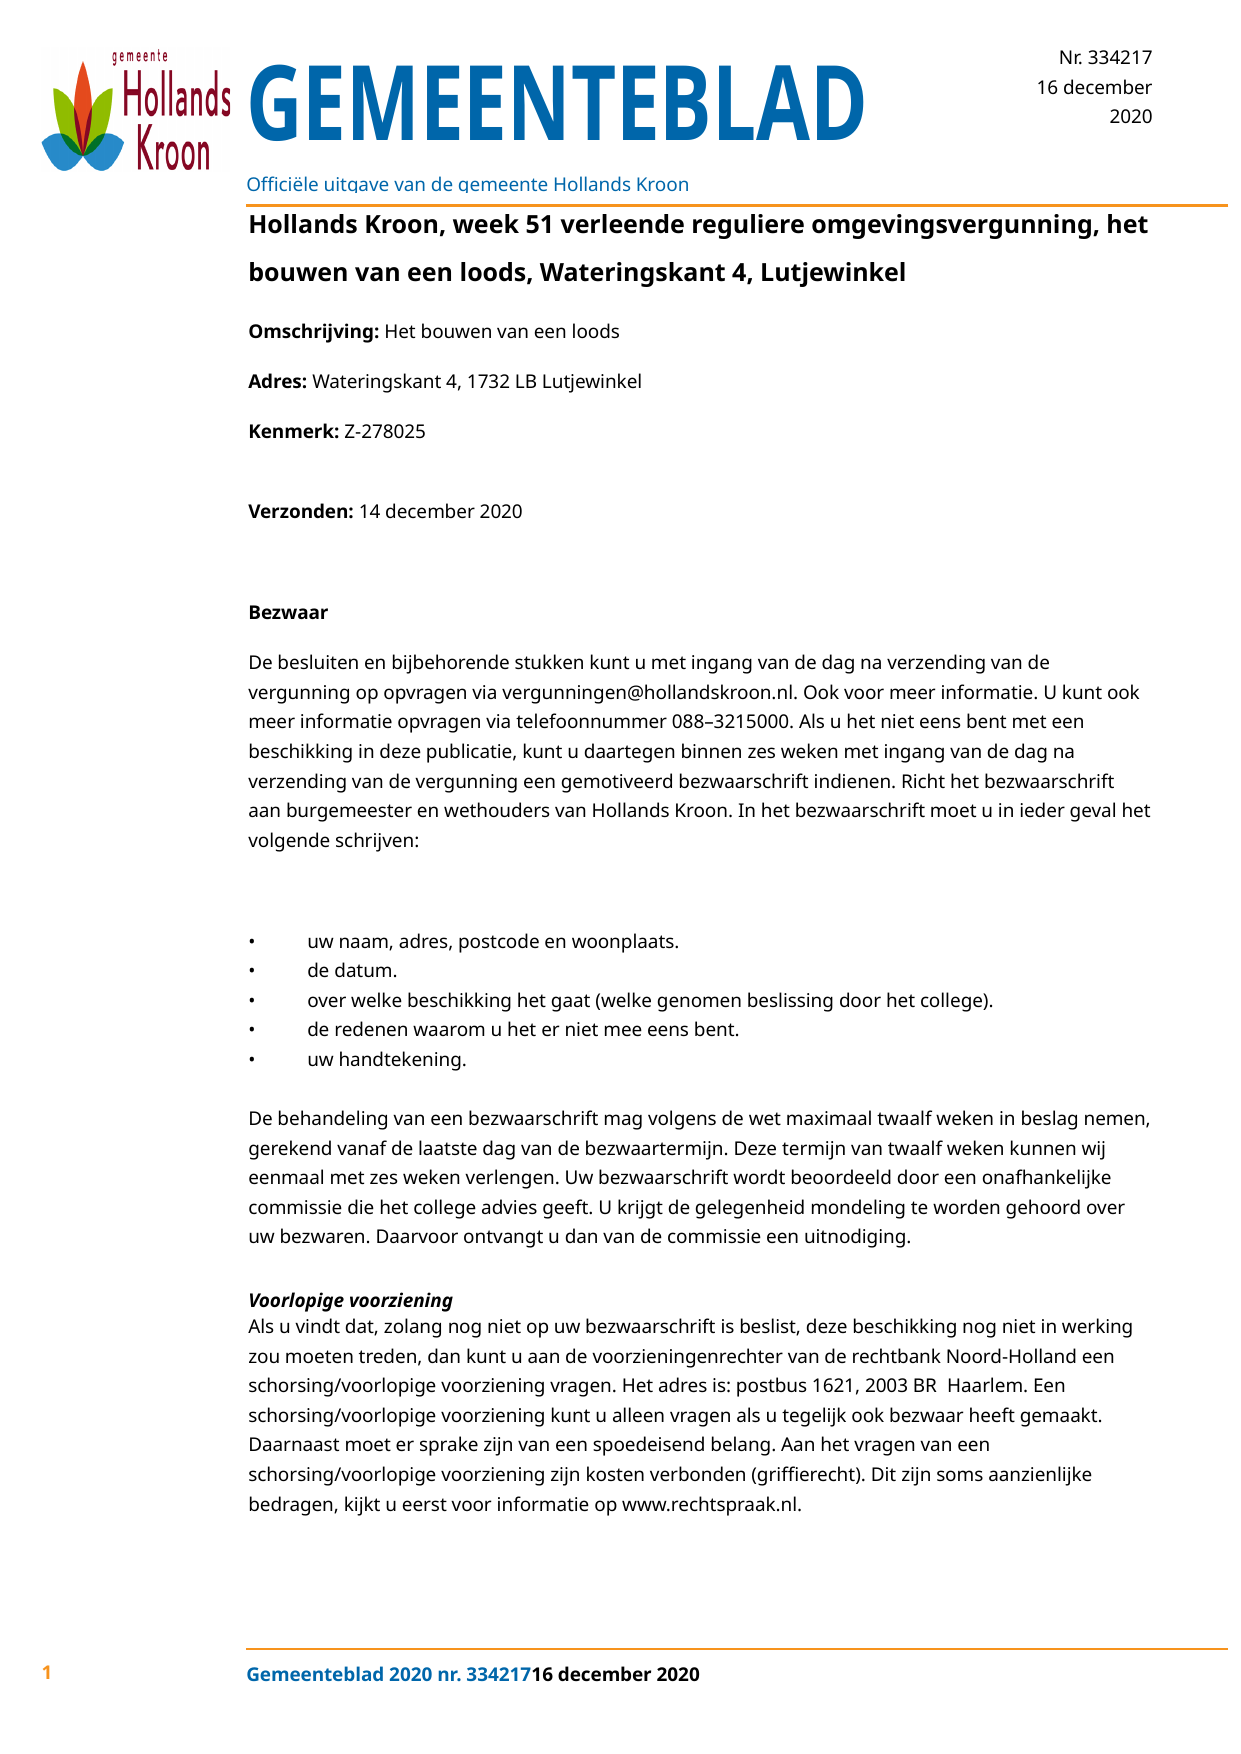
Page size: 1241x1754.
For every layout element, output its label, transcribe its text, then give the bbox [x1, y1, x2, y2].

list uw handtekening. [248, 1046, 1152, 1072]
text Hollands Kroon, week 51 verleende reguliere omgevingsvergunning, het bouwen van een loods, Wateringskant 4, Lutjewinkel [248, 207, 1152, 288]
text Voorlopige voorziening [248, 1288, 1152, 1313]
picture [41, 47, 231, 172]
list de redenen waarom u het er niet mee eens bent. [248, 1017, 1152, 1042]
text Omschrijving: Het bouwen van een loods [248, 318, 1152, 344]
table_header [248, 469, 700, 495]
list uw naam, adres, postcode en woonplaats. [248, 928, 1152, 953]
text De behandeling van een bezwaarschrift mag volgens de wet maximaal twaalf weken in beslag nemen, gerekend vanaf de laatste dag van de bezwaartermijn. Deze termijn van twaalf weken kunnen wij eenmaal met zes weken verlengen. Uw bezwaarschrift wordt beoordeeld door een onafhankelijke commissie die het college advies geeft. U krijgt de gelegenheid mondeling te worden gehoord over uw bezwaren. Daarvoor ontvangt u dan van de commissie een uitnodiging. [248, 1105, 1152, 1249]
text Verzonden: 14 december 2020 [248, 498, 1152, 524]
text De besluiten en bijbehorende stukken kunt u met ingang van de dag na verzending van de vergunning op opvragen via vergunningen@hollandskroon.nl. Ook voor meer informatie. U kunt ook meer informatie opvragen via telefoonnummer 088–3215000. Als u het niet eens bent met een beschikking in deze publicatie, kunt u daartegen binnen zes weken met ingang van de dag na verzending van de vergunning een gemotiveerd bezwaarschrift indienen. Richt het bezwaarschrift aan burgemeester en wethouders van Hollands Kroon. In het bezwaarschrift moet u in ieder geval het volgende schrijven: [248, 649, 1152, 853]
list over welke beschikking het gaat (welke genomen beslissing door het college). [248, 987, 1152, 1013]
text Bezwaar [248, 599, 1152, 625]
table_header [700, 469, 1152, 495]
list de datum. [248, 957, 1152, 983]
text Als u vindt dat, zolang nog niet op uw bezwaarschrift is beslist, deze beschikking nog niet in werking zou moeten treden, dan kunt u aan de voorzieningenrechter van de rechtbank Noord-Holland een schorsing/voorlopige voorziening vragen. Het adres is: postbus 1621, 2003 BR Haarlem. Een schorsing/voorlopige voorziening kunt u alleen vragen als u tegelijk ook bezwaar heeft gemaakt. Daarnaast moet er sprake zijn van een spoedeisend belang. Aan het vragen van een schorsing/voorlopige voorziening zijn kosten verbonden (griffierecht). Dit zijn soms aanzienlijke bedragen, kijkt u eerst voor informatie op www.rechtspraak.nl. [248, 1313, 1152, 1517]
text Adres: Wateringskant 4, 1732 LB Lutjewinkel [248, 368, 1152, 394]
text Kenmerk: Z-278025 [248, 419, 1152, 444]
